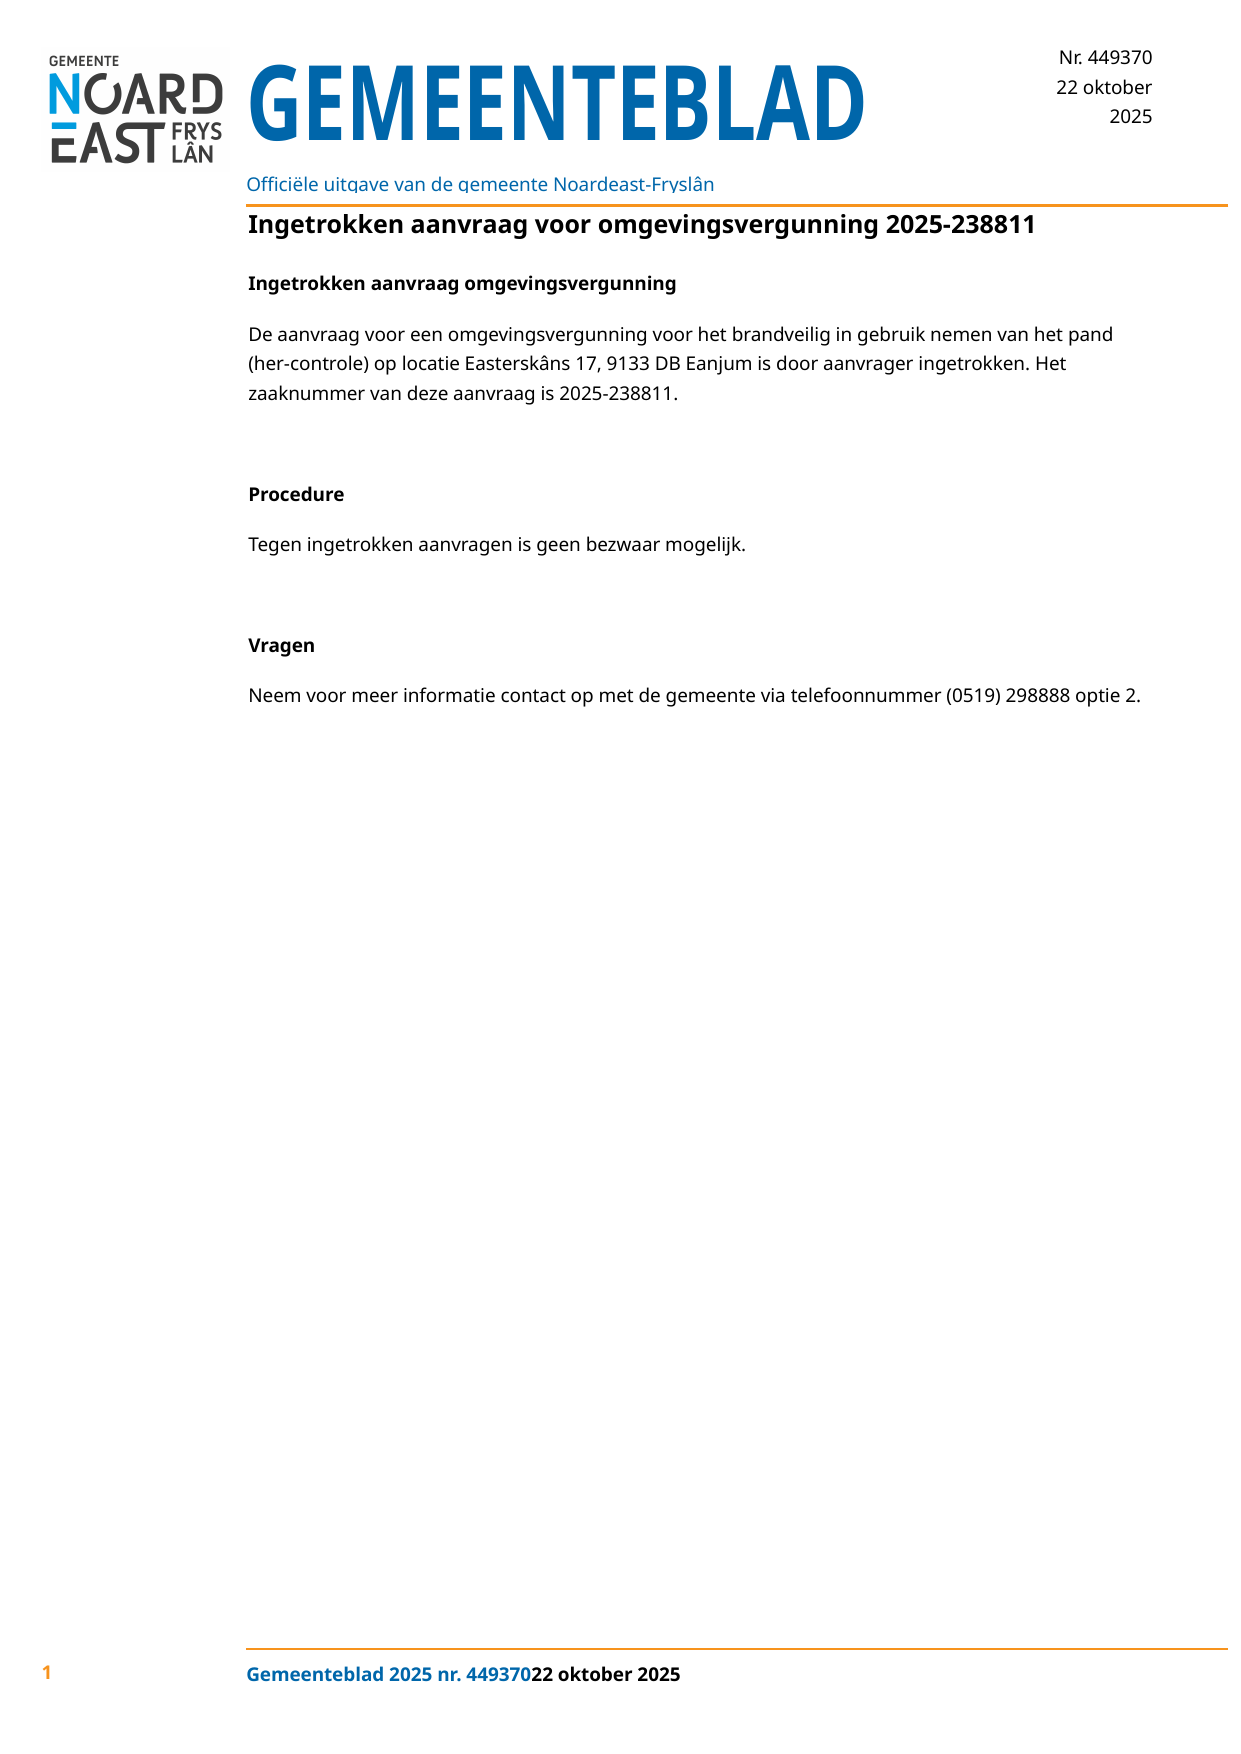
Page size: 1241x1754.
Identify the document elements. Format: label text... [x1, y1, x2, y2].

picture [41, 47, 231, 172]
text Procedure [248, 481, 1152, 506]
text Vragen [248, 632, 1152, 658]
text De aanvraag voor een omgevingsvergunning voor het brandveilig in gebruik nemen van het pand (her-controle) op locatie Easterskâns 17, 9133 DB Eanjum is door aanvrager ingetrokken. Het zaaknummer van deze aanvraag is 2025-238811. [248, 321, 1152, 406]
text Ingetrokken aanvraag voor omgevingsvergunning 2025-238811 [248, 207, 1152, 241]
text Tegen ingetrokken aanvragen is geen bezwaar mogelijk. [248, 531, 1152, 557]
text Ingetrokken aanvraag omgevingsvergunning [248, 270, 1152, 296]
text Neem voor meer informatie contact op met de gemeente via telefoonnummer (0519) 298888 optie 2. [248, 682, 1152, 708]
